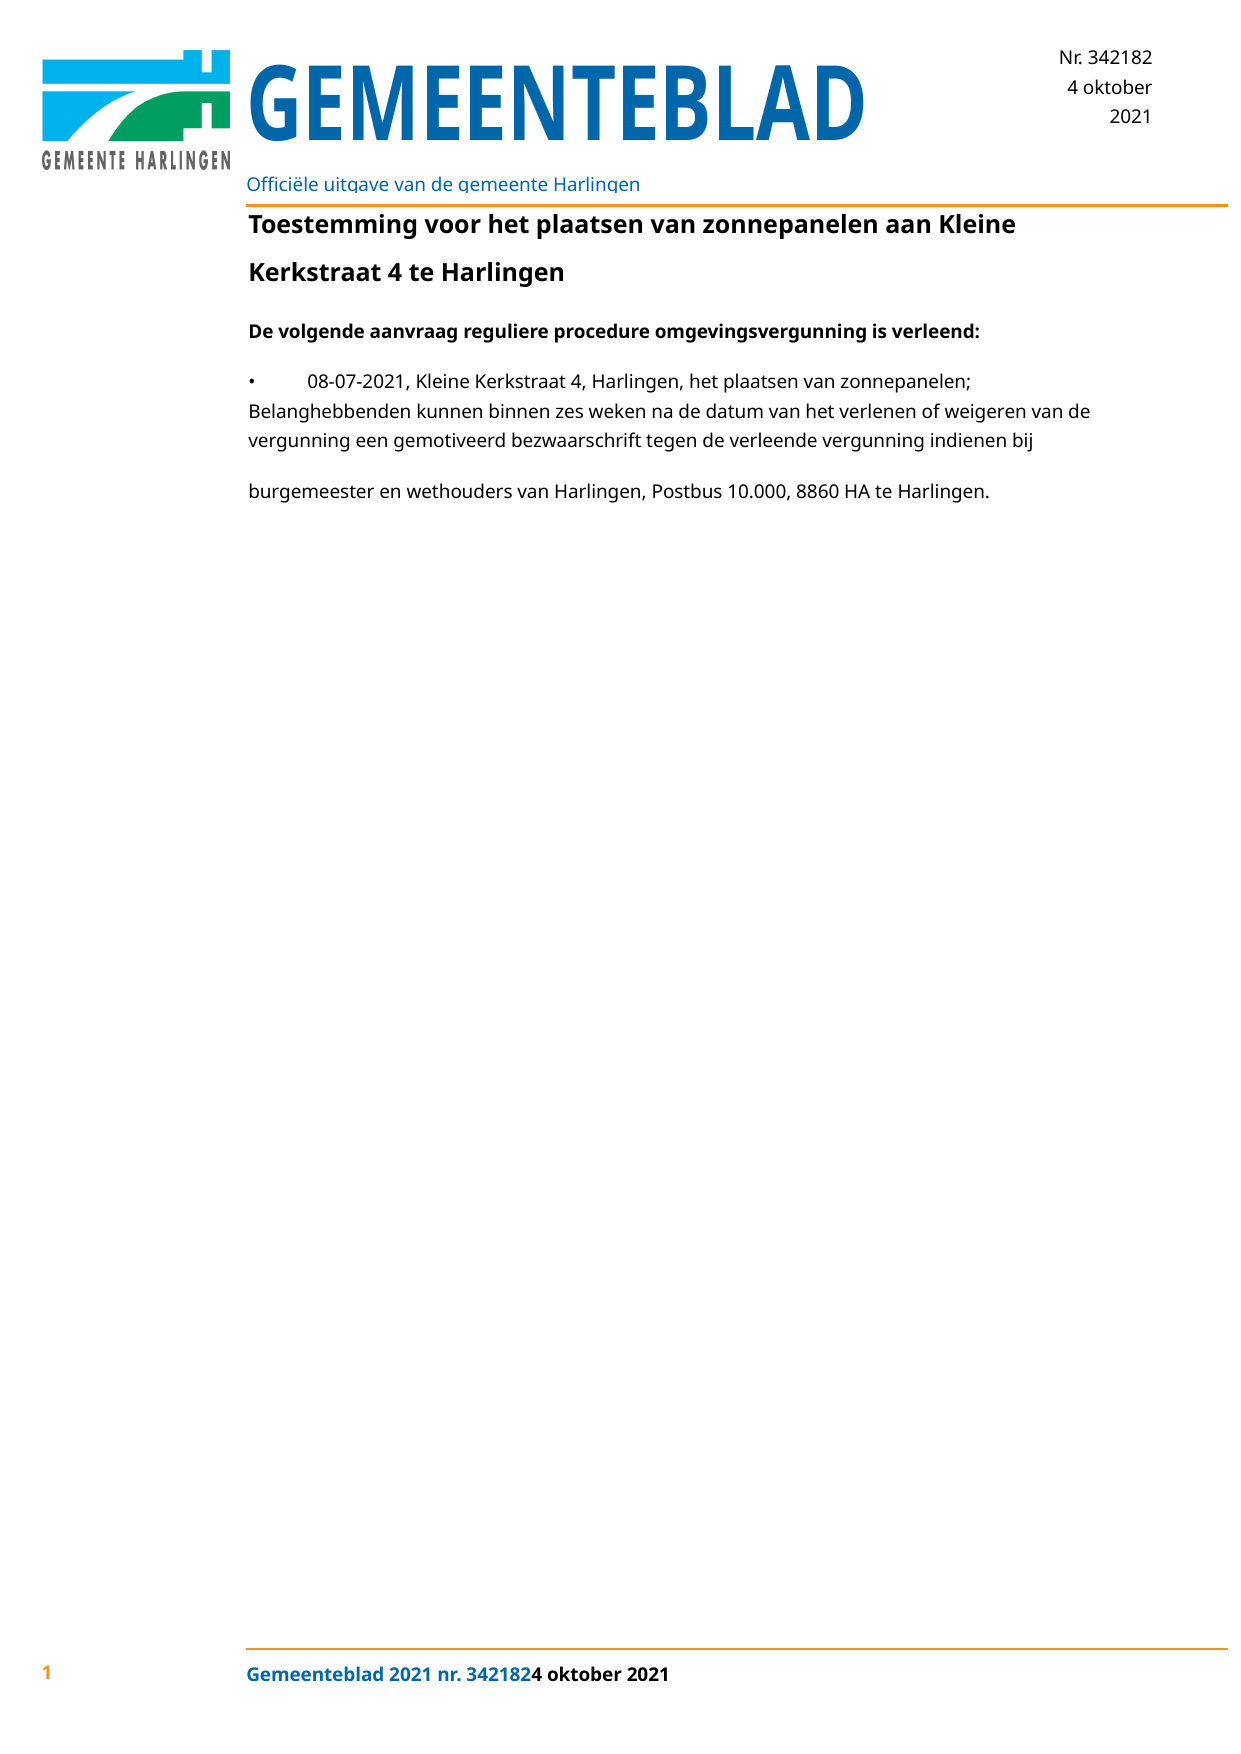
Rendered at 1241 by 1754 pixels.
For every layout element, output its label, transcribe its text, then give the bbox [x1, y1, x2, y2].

text Toestemming voor het plaatsen van zonnepanelen aan Kleine Kerkstraat 4 te Harlingen [248, 207, 1152, 288]
text De volgende aanvraag reguliere procedure omgevingsvergunning is verleend: [248, 318, 1152, 344]
picture [41, 47, 231, 172]
text Belanghebbenden kunnen binnen zes weken na de datum van het verlenen of weigeren van de vergunning een gemotiveerd bezwaarschrift tegen de verleende vergunning indienen bij [248, 398, 1152, 453]
list 08-07-2021, Kleine Kerkstraat 4, Harlingen, het plaatsen van zonnepanelen; [248, 368, 1152, 394]
text burgemeester en wethouders van Harlingen, Postbus 10.000, 8860 HA te Harlingen. [248, 478, 1152, 504]
